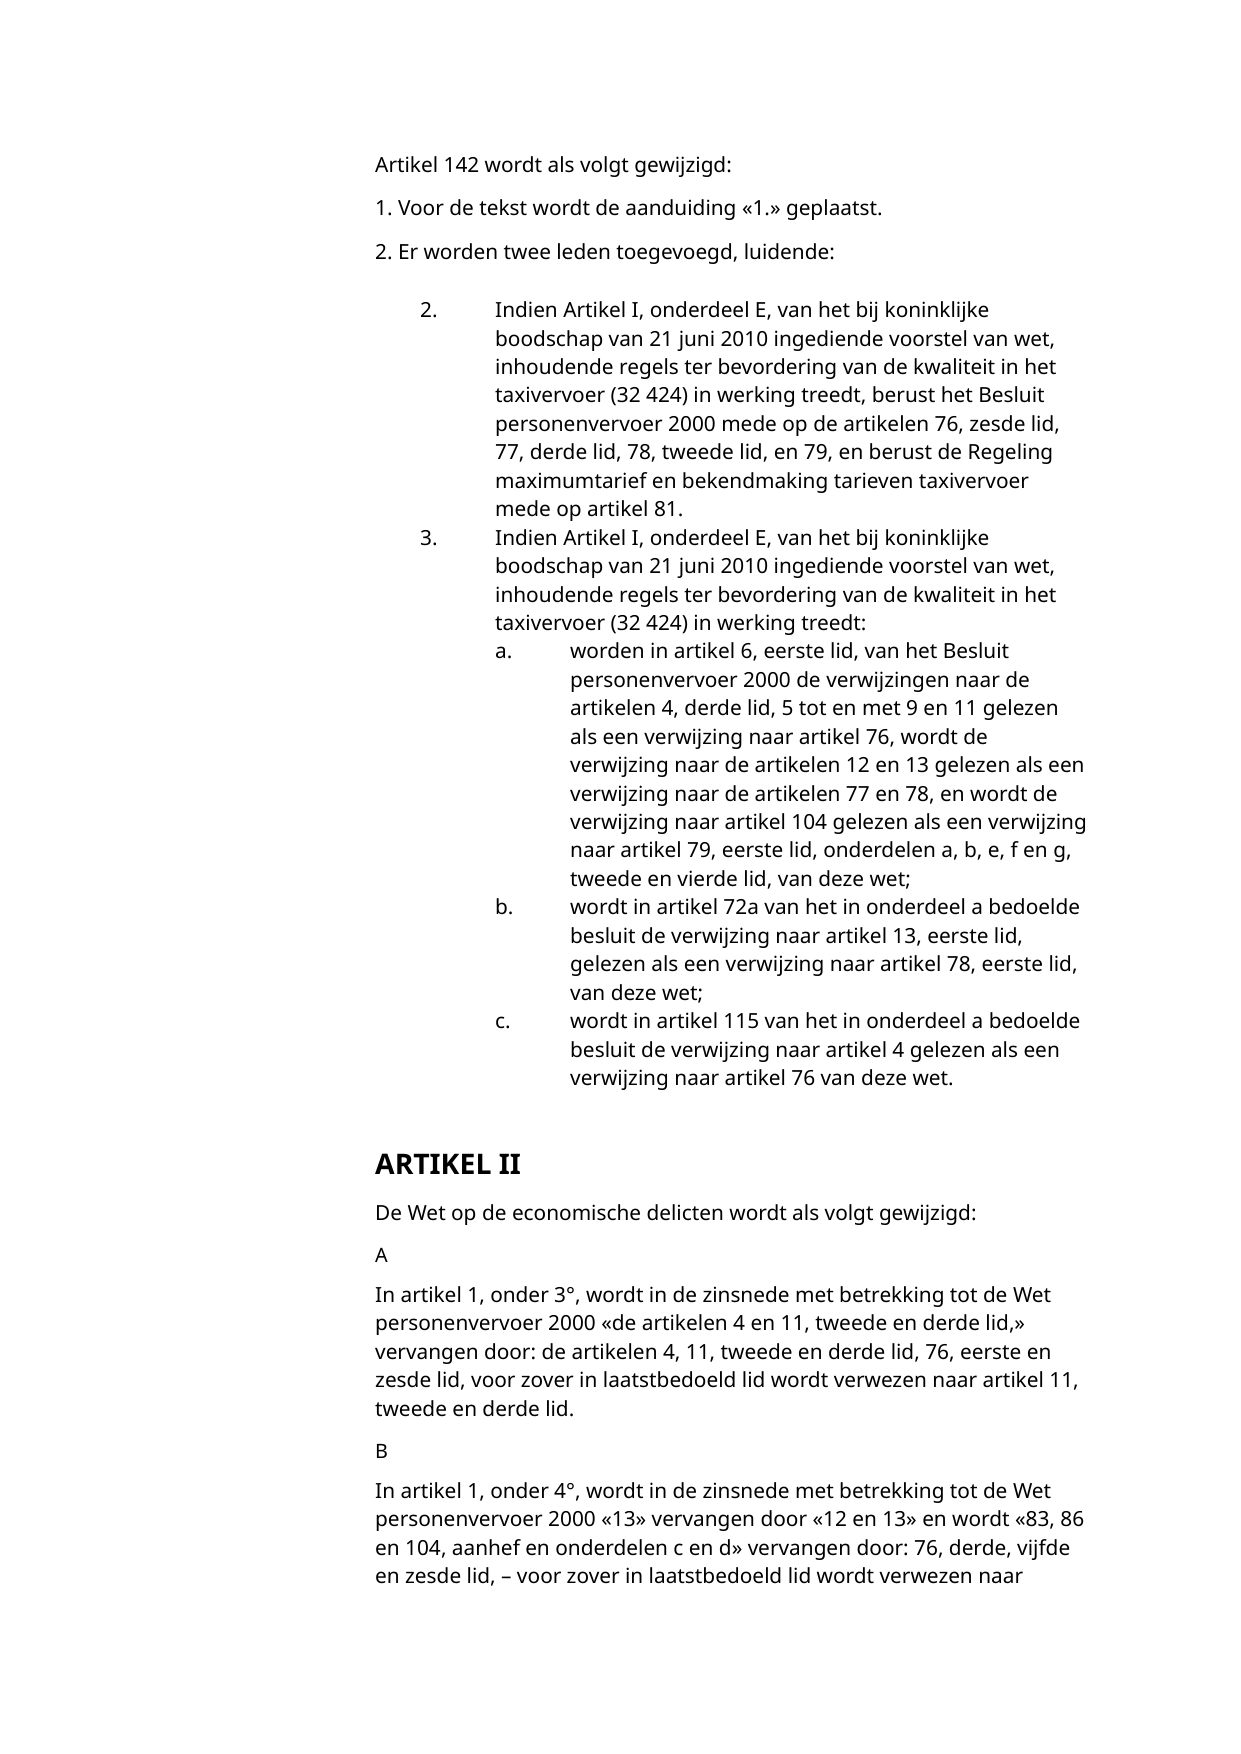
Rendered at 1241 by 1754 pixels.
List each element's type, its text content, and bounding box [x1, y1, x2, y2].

text In artikel 1, onder 3°, wordt in de zinsnede met betrekking tot de Wet personenvervoer 2000 «de artikelen 4 en 11, tweede en derde lid,» vervangen door: de artikelen 4, 11, tweede en derde lid, 76, eerste en zesde lid, voor zover in laatstbedoeld lid wordt verwezen naar artikel 11, tweede en derde lid. [375, 1280, 1090, 1422]
text B [375, 1437, 1090, 1464]
list worden in artikel 6, eerste lid, van het Besluit personenvervoer 2000 de verwijzingen naar de artikelen 4, derde lid, 5 tot en met 9 en 11 gelezen als een verwijzing naar artikel 76, wordt de verwijzing naar de artikelen 12 en 13 gelezen als een verwijzing naar de artikelen 77 en 78, en wordt de verwijzing naar artikel 104 gelezen als een verwijzing naar artikel 79, eerste lid, onderdelen a, b, e, f en g, tweede en vierde lid, van deze wet; [495, 637, 1090, 892]
subtitle ARTIKEL II [375, 1144, 1090, 1183]
list Indien Artikel I, onderdeel E, van het bij koninklijke boodschap van 21 juni 2010 ingediende voorstel van wet, inhoudende regels ter bevordering van de kwaliteit in het taxivervoer (32 424) in werking treedt, berust het Besluit personenvervoer 2000 mede op de artikelen 76, zesde lid, 77, derde lid, 78, tweede lid, en 79, en berust de Regeling maximumtarief en bekendmaking tarieven taxivervoer mede op artikel 81. [420, 295, 1090, 523]
text De Wet op de economische delicten wordt als volgt gewijzigd: [375, 1198, 1090, 1226]
text A [375, 1241, 1090, 1268]
text In artikel 1, onder 4°, wordt in de zinsnede met betrekking tot de Wet personenvervoer 2000 «13» vervangen door «12 en 13» en wordt «83, 86 en 104, aanhef en onderdelen c en d» vervangen door: 76, derde, vijfde en zesde lid, – voor zover in laatstbedoeld lid wordt verwezen naar [375, 1476, 1090, 1589]
list wordt in artikel 115 van het in onderdeel a bedoelde besluit de verwijzing naar artikel 4 gelezen als een verwijzing naar artikel 76 van deze wet. [495, 1006, 1090, 1092]
list Indien Artikel I, onderdeel E, van het bij koninklijke boodschap van 21 juni 2010 ingediende voorstel van wet, inhoudende regels ter bevordering van de kwaliteit in het taxivervoer (32 424) in werking treedt: [420, 523, 1090, 637]
text 2. Er worden twee leden toegevoegd, luidende: [375, 237, 1090, 265]
text Artikel 142 wordt als volgt gewijzigd: [375, 150, 1090, 178]
text 1. Voor de tekst wordt de aanduiding «1.» geplaatst. [375, 193, 1090, 222]
list wordt in artikel 72a van het in onderdeel a bedoelde besluit de verwijzing naar artikel 13, eerste lid, gelezen als een verwijzing naar artikel 78, eerste lid, van deze wet; [495, 892, 1090, 1006]
